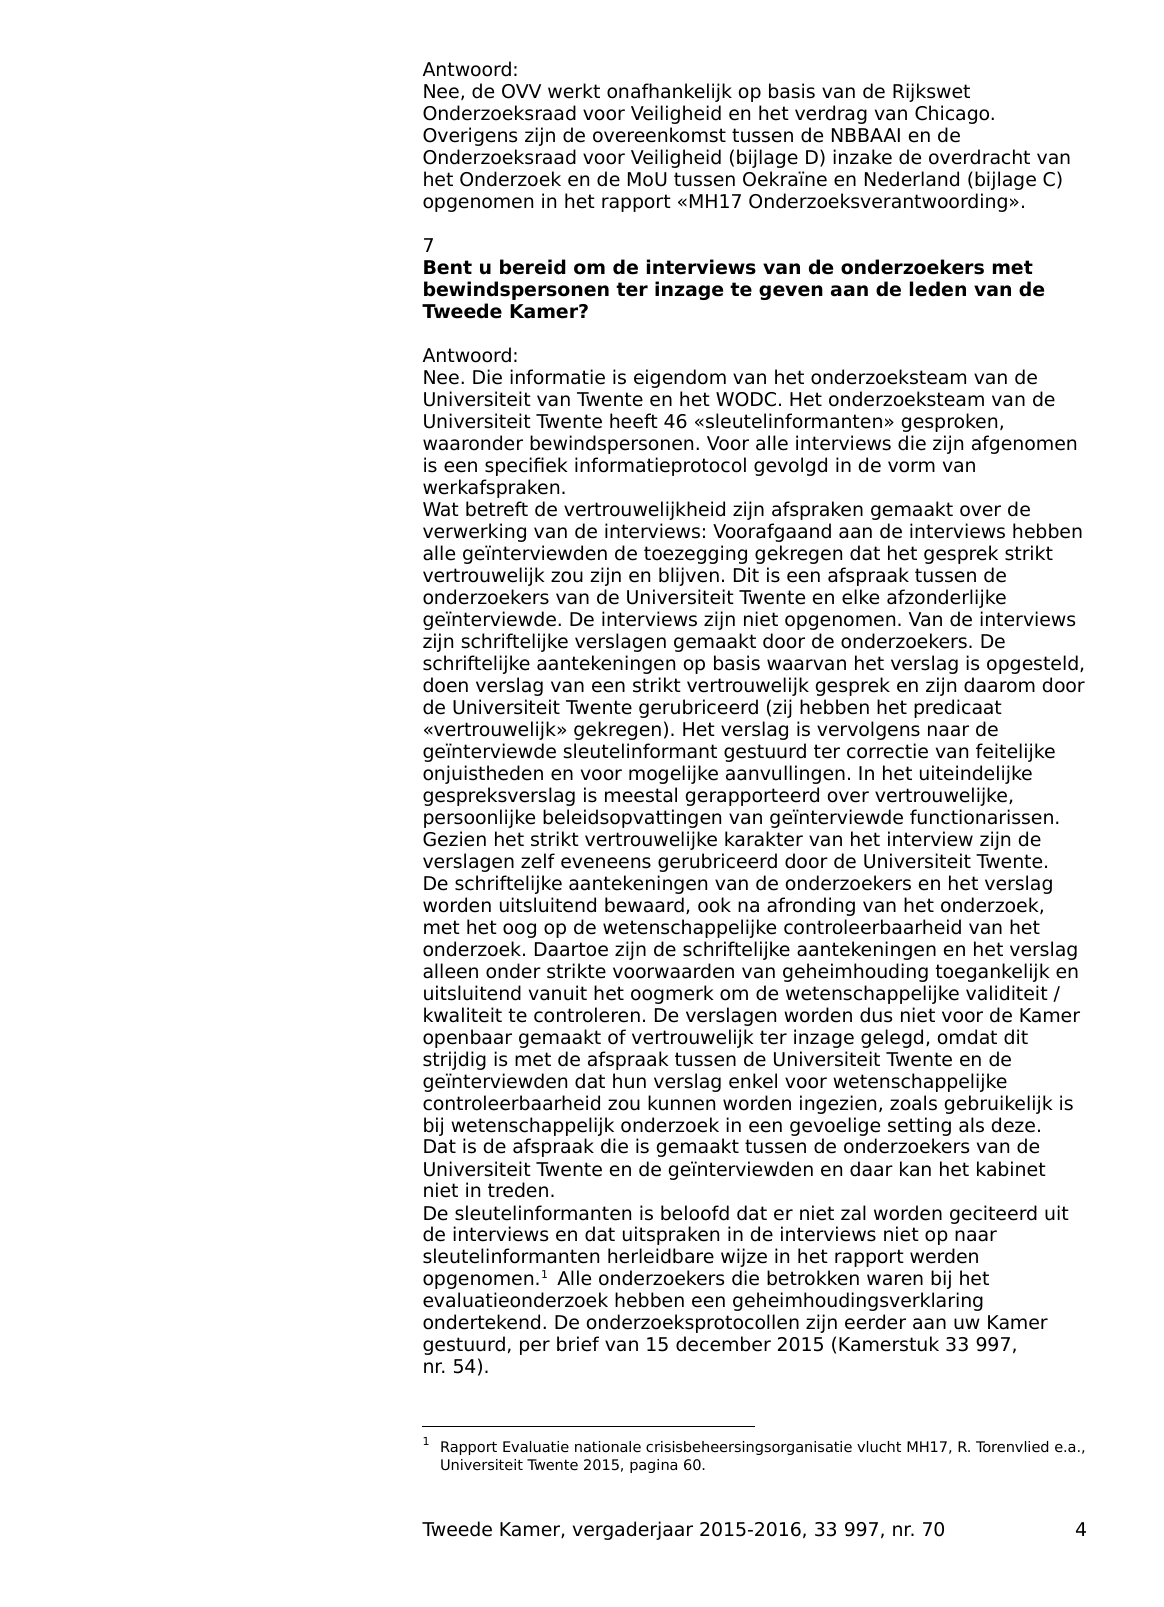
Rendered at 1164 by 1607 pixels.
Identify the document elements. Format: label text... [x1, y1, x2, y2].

text De schriftelijke aantekeningen van de onderzoekers en het verslag worden uitsluitend bewaard, ook na afronding van het onderzoek, met het oog op de wetenschappelijke controleerbaarheid van het onderzoek. Daartoe zijn de schriftelijke aantekeningen en het verslag alleen onder strikte voorwaarden van geheimhouding toegankelijk en uitsluitend vanuit het oogmerk om de wetenschappelijke validiteit / kwaliteit te controleren. De verslagen worden dus niet voor de Kamer openbaar gemaakt of vertrouwelijk ter inzage gelegd, omdat dit strijdig is met de afspraak tussen de Universiteit Twente en de geïnterviewden dat hun verslag enkel voor wetenschappelijke controleerbaarheid zou kunnen worden ingezien, zoals gebruikelijk is bij wetenschappelijk onderzoek in een gevoelige setting als deze. [422, 873, 1087, 1136]
text Dat is de afspraak die is gemaakt tussen de onderzoekers van de Universiteit Twente en de geïnterviewden en daar kan het kabinet niet in treden. [422, 1136, 1087, 1202]
text Nee, de OVV werkt onafhankelijk op basis van de Rijkswet Onderzoeksraad voor Veiligheid en het verdrag van Chicago. Overigens zijn de overeenkomst tussen de NBBAAI en de Onderzoeksraad voor Veiligheid (bijlage D) inzake de overdracht van het Onderzoek en de MoU tussen Oekraïne en Nederland (bijlage C) opgenomen in het rapport «MH17 Onderzoeksverantwoording». [422, 81, 1087, 213]
text Wat betreft de vertrouwelijkheid zijn afspraken gemaakt over de verwerking van de interviews: Voorafgaand aan de interviews hebben alle geïnterviewden de toezegging gekregen dat het gesprek strikt vertrouwelijk zou zijn en blijven. Dit is een afspraak tussen de onderzoekers van de Universiteit Twente en elke afzonderlijke geïnterviewde. De interviews zijn niet opgenomen. Van de interviews zijn schriftelijke verslagen gemaakt door de onderzoekers. De schriftelijke aantekeningen op basis waarvan het verslag is opgesteld, doen verslag van een strikt vertrouwelijk gesprek en zijn daarom door de Universiteit Twente gerubriceerd (zij hebben het predicaat «vertrouwelijk» gekregen). Het verslag is vervolgens naar de geïnterviewde sleutelinformant gestuurd ter correctie van feitelijke onjuistheden en voor mogelijke aanvullingen. In het uiteindelijke gespreksverslag is meestal gerapporteerd over vertrouwelijke, persoonlijke beleidsopvattingen van geïnterviewde functionarissen. Gezien het strikt vertrouwelijke karakter van het interview zijn de verslagen zelf eveneens gerubriceerd door de Universiteit Twente. [422, 499, 1087, 873]
text Bent u bereid om de interviews van de onderzoekers met bewindspersonen ter inzage te geven aan de leden van de Tweede Kamer? [422, 257, 1087, 323]
text Antwoord: [422, 59, 1087, 81]
text Rapport Evaluatie nationale crisisbeheersingsorganisatie vlucht MH17, R. Torenvlied e.a., Universiteit Twente 2015, pagina 60. [422, 1435, 1087, 1474]
text 7 [422, 235, 1087, 257]
text Nee. Die informatie is eigendom van het onderzoeksteam van de Universiteit van Twente en het WODC. Het onderzoeksteam van de Universiteit Twente heeft 46 «sleutelinformanten» gesproken, waaronder bewindspersonen. Voor alle interviews die zijn afgenomen is een specifiek informatieprotocol gevolgd in de vorm van werkafspraken. [422, 367, 1087, 499]
text De sleutelinformanten is beloofd dat er niet zal worden geciteerd uit de interviews en dat uitspraken in de interviews niet op naar sleutelinformanten herleidbare wijze in het rapport werden opgenomen. Alle onderzoekers die betrokken waren bij het evaluatieonderzoek hebben een geheimhoudingsverklaring ondertekend. De onderzoeksprotocollen zijn eerder aan uw Kamer gestuurd, per brief van 15 december 2015 (Kamerstuk 33 997, nr. 54). [422, 1202, 1087, 1378]
text Antwoord: [422, 345, 1087, 367]
